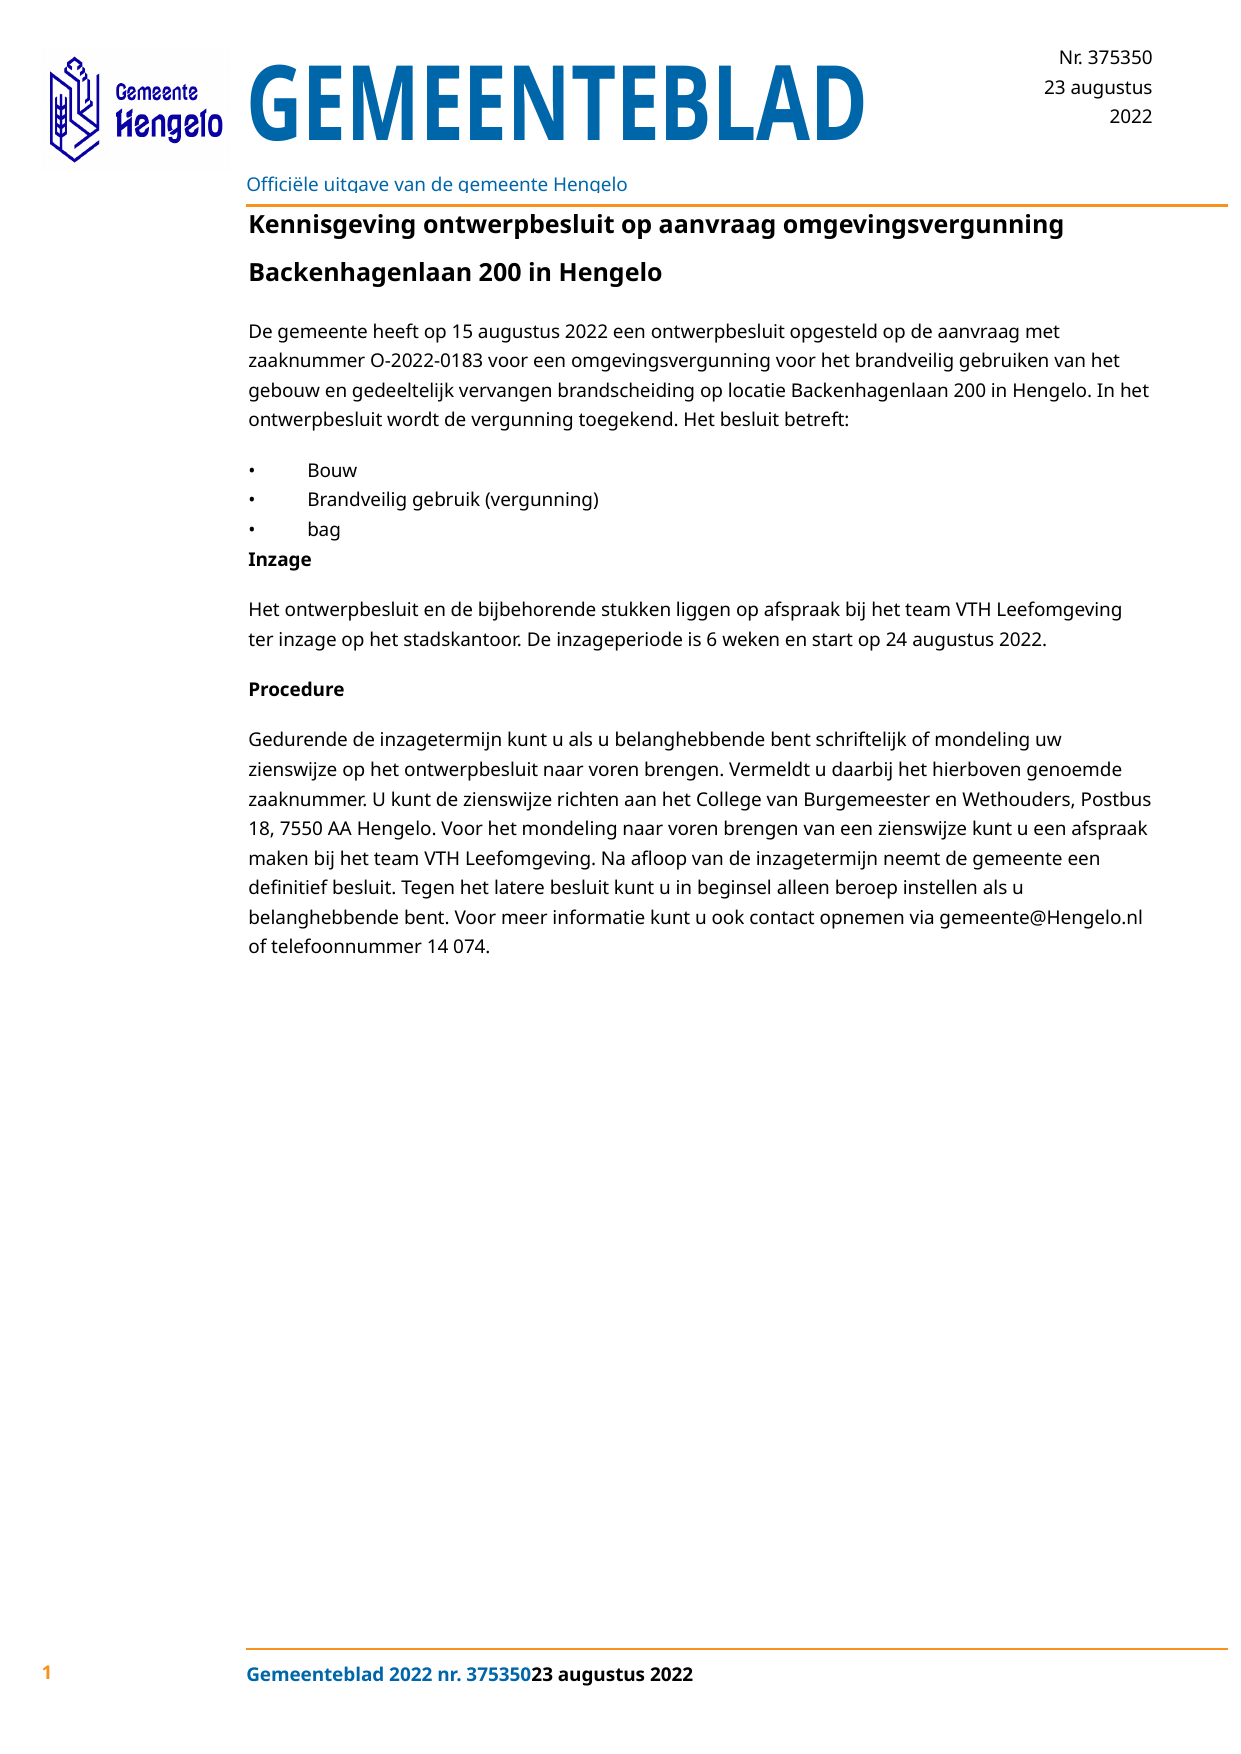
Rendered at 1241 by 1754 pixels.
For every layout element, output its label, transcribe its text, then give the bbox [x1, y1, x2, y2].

text Inzage [248, 546, 1152, 572]
text Gedurende de inzagetermijn kunt u als u belanghebbende bent schriftelijk of mondeling uw zienswijze op het ontwerpbesluit naar voren brengen. Vermeldt u daarbij het hierboven genoemde zaaknummer. U kunt de zienswijze richten aan het College van Burgemeester en Wethouders, Postbus 18, 7550 AA Hengelo. Voor het mondeling naar voren brengen van een zienswijze kunt u een afspraak maken bij het team VTH Leefomgeving. Na afloop van de inzagetermijn neemt de gemeente een definitief besluit. Tegen het latere besluit kunt u in beginsel alleen beroep instellen als u belanghebbende bent. Voor meer informatie kunt u ook contact opnemen via gemeente@Hengelo.nl of telefoonnummer 14 074. [248, 727, 1152, 959]
text De gemeente heeft op 15 augustus 2022 een ontwerpbesluit opgesteld op de aanvraag met zaaknummer O-2022-0183 voor een omgevingsvergunning voor het brandveilig gebruiken van het gebouw en gedeeltelijk vervangen brandscheiding op locatie Backenhagenlaan 200 in Hengelo. In het ontwerpbesluit wordt de vergunning toegekend. Het besluit betreft: [248, 318, 1152, 432]
text Procedure [248, 676, 1152, 702]
text Kennisgeving ontwerpbesluit op aanvraag omgevingsvergunning Backenhagenlaan 200 in Hengelo [248, 207, 1152, 288]
list Bouw [248, 457, 1152, 483]
picture [41, 47, 231, 172]
list Brandveilig gebruik (vergunning) [248, 487, 1152, 512]
text Het ontwerpbesluit en de bijbehorende stukken liggen op afspraak bij het team VTH Leefomgeving ter inzage op het stadskantoor. De inzageperiode is 6 weken en start op 24 augustus 2022. [248, 596, 1152, 652]
list bag [248, 516, 1152, 542]
